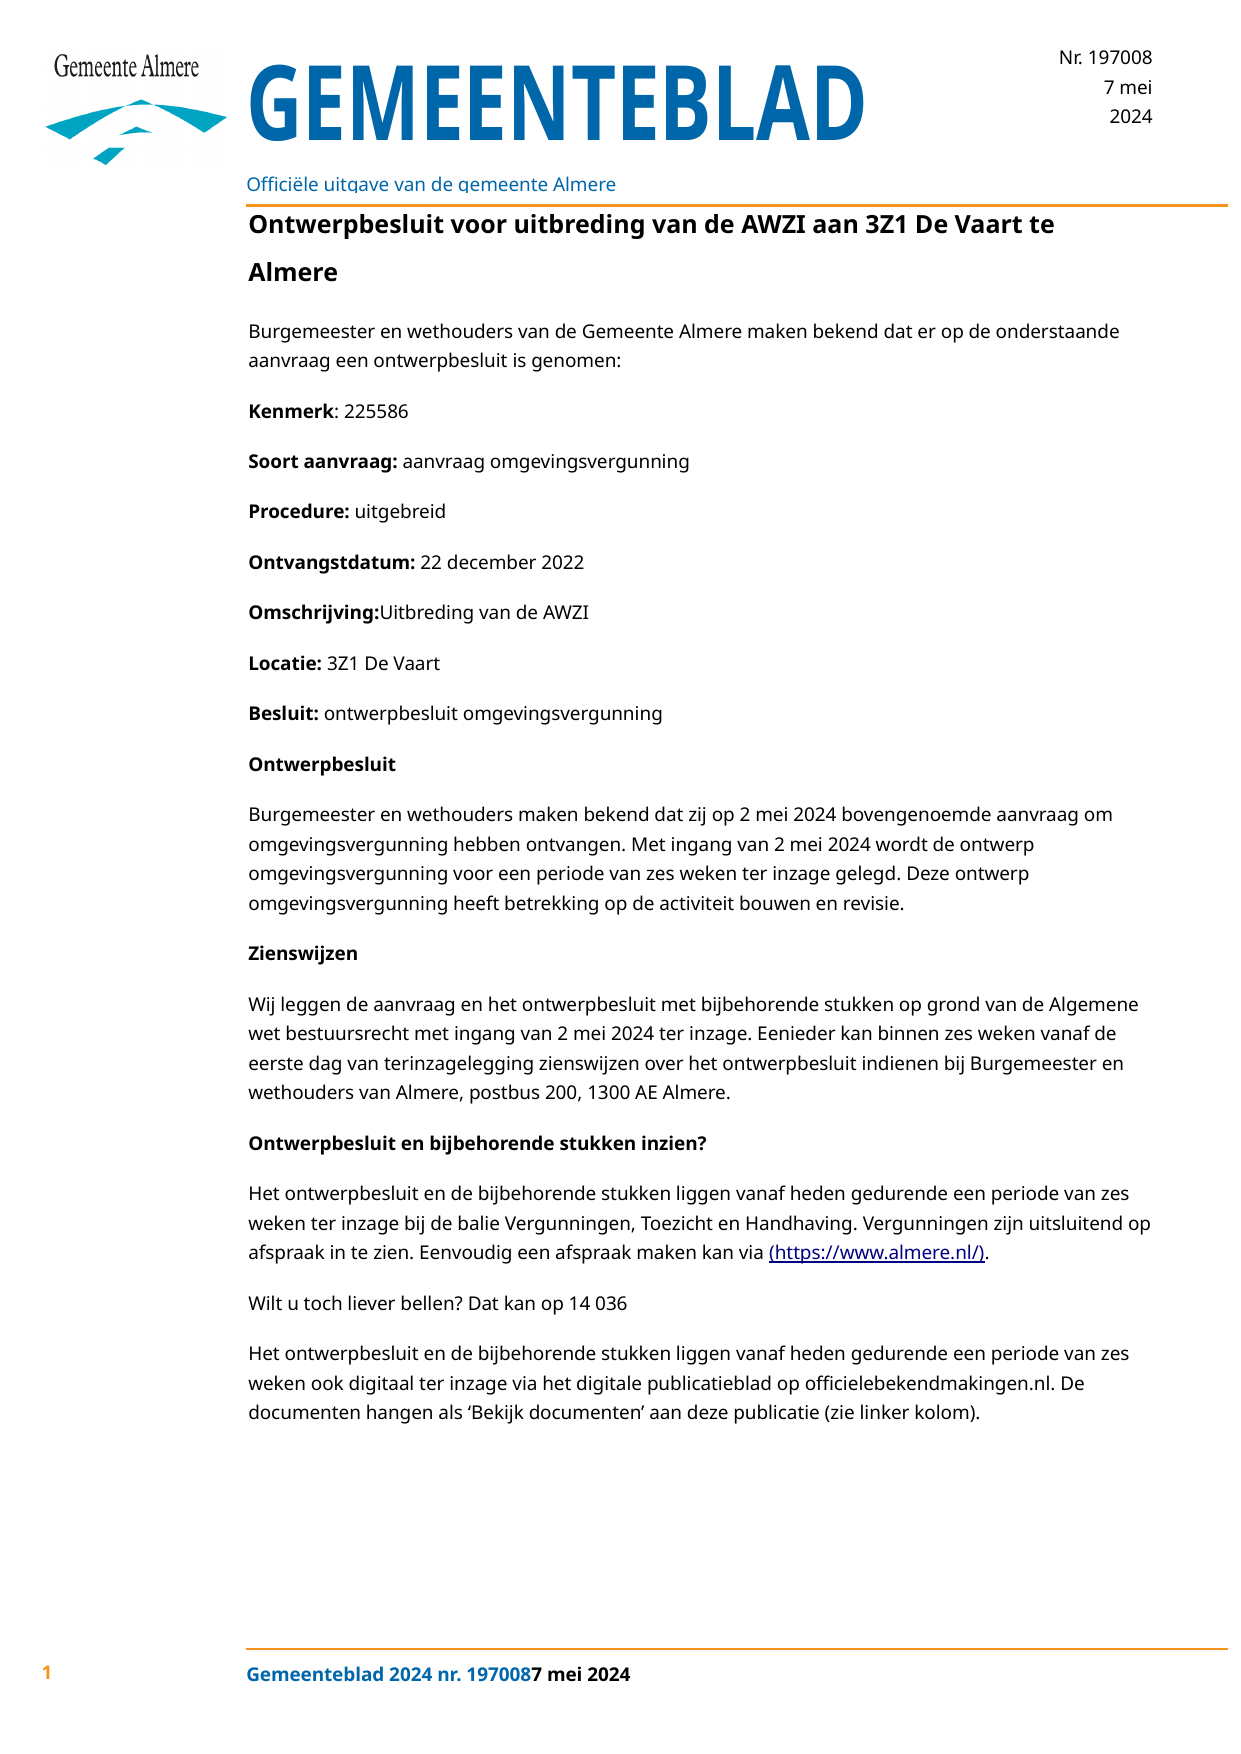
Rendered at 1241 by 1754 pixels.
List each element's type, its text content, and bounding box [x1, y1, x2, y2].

text Burgemeester en wethouders maken bekend dat zij op 2 mei 2024 bovengenoemde aanvraag om omgevingsvergunning hebben ontvangen. Met ingang van 2 mei 2024 wordt de ontwerp omgevingsvergunning voor een periode van zes weken ter inzage gelegd. Deze ontwerp omgevingsvergunning heeft betrekking op de activiteit bouwen en revisie. [248, 801, 1152, 916]
text Besluit: ontwerpbesluit omgevingsvergunning [248, 700, 1152, 726]
text Zienswijzen [248, 940, 1152, 966]
text Ontwerpbesluit voor uitbreding van de AWZI aan 3Z1 De Vaart te Almere [248, 207, 1152, 288]
text Het ontwerpbesluit en de bijbehorende stukken liggen vanaf heden gedurende een periode van zes weken ter inzage bij de balie Vergunningen, Toezicht en Handhaving. Vergunningen zijn uitsluitend op afspraak in te zien. Eenvoudig een afspraak maken kan via (https://www.almere.nl/). [248, 1180, 1152, 1265]
text Wilt u toch liever bellen? Dat kan op 14 036 [248, 1290, 1152, 1316]
text Wij leggen de aanvraag en het ontwerpbesluit met bijbehorende stukken op grond van de Algemene wet bestuursrecht met ingang van 2 mei 2024 ter inzage. Eenieder kan binnen zes weken vanaf de eerste dag van terinzagelegging zienswijzen over het ontwerpbesluit indienen bij Burgemeester en wethouders van Almere, postbus 200, 1300 AE Almere. [248, 991, 1152, 1105]
text Het ontwerpbesluit en de bijbehorende stukken liggen vanaf heden gedurende een periode van zes weken ook digitaal ter inzage via het digitale publicatieblad op officielebekendmakingen.nl. De documenten hangen als ‘Bekijk documenten’ aan deze publicatie (zie linker kolom). [248, 1340, 1152, 1425]
text Ontvangstdatum: 22 december 2022 [248, 549, 1152, 575]
text Ontwerpbesluit [248, 751, 1152, 777]
text Burgemeester en wethouders van de Gemeente Almere maken bekend dat er op de onderstaande aanvraag een ontwerpbesluit is genomen: [248, 318, 1152, 373]
text Procedure: uitgebreid [248, 499, 1152, 524]
text Ontwerpbesluit en bijbehorende stukken inzien? [248, 1130, 1152, 1156]
text Omschrijving:Uitbreding van de AWZI [248, 599, 1152, 625]
text Soort aanvraag: aanvraag omgevingsvergunning [248, 448, 1152, 474]
picture [41, 47, 231, 172]
text Locatie: 3Z1 De Vaart [248, 650, 1152, 676]
text Kenmerk: 225586 [248, 398, 1152, 424]
